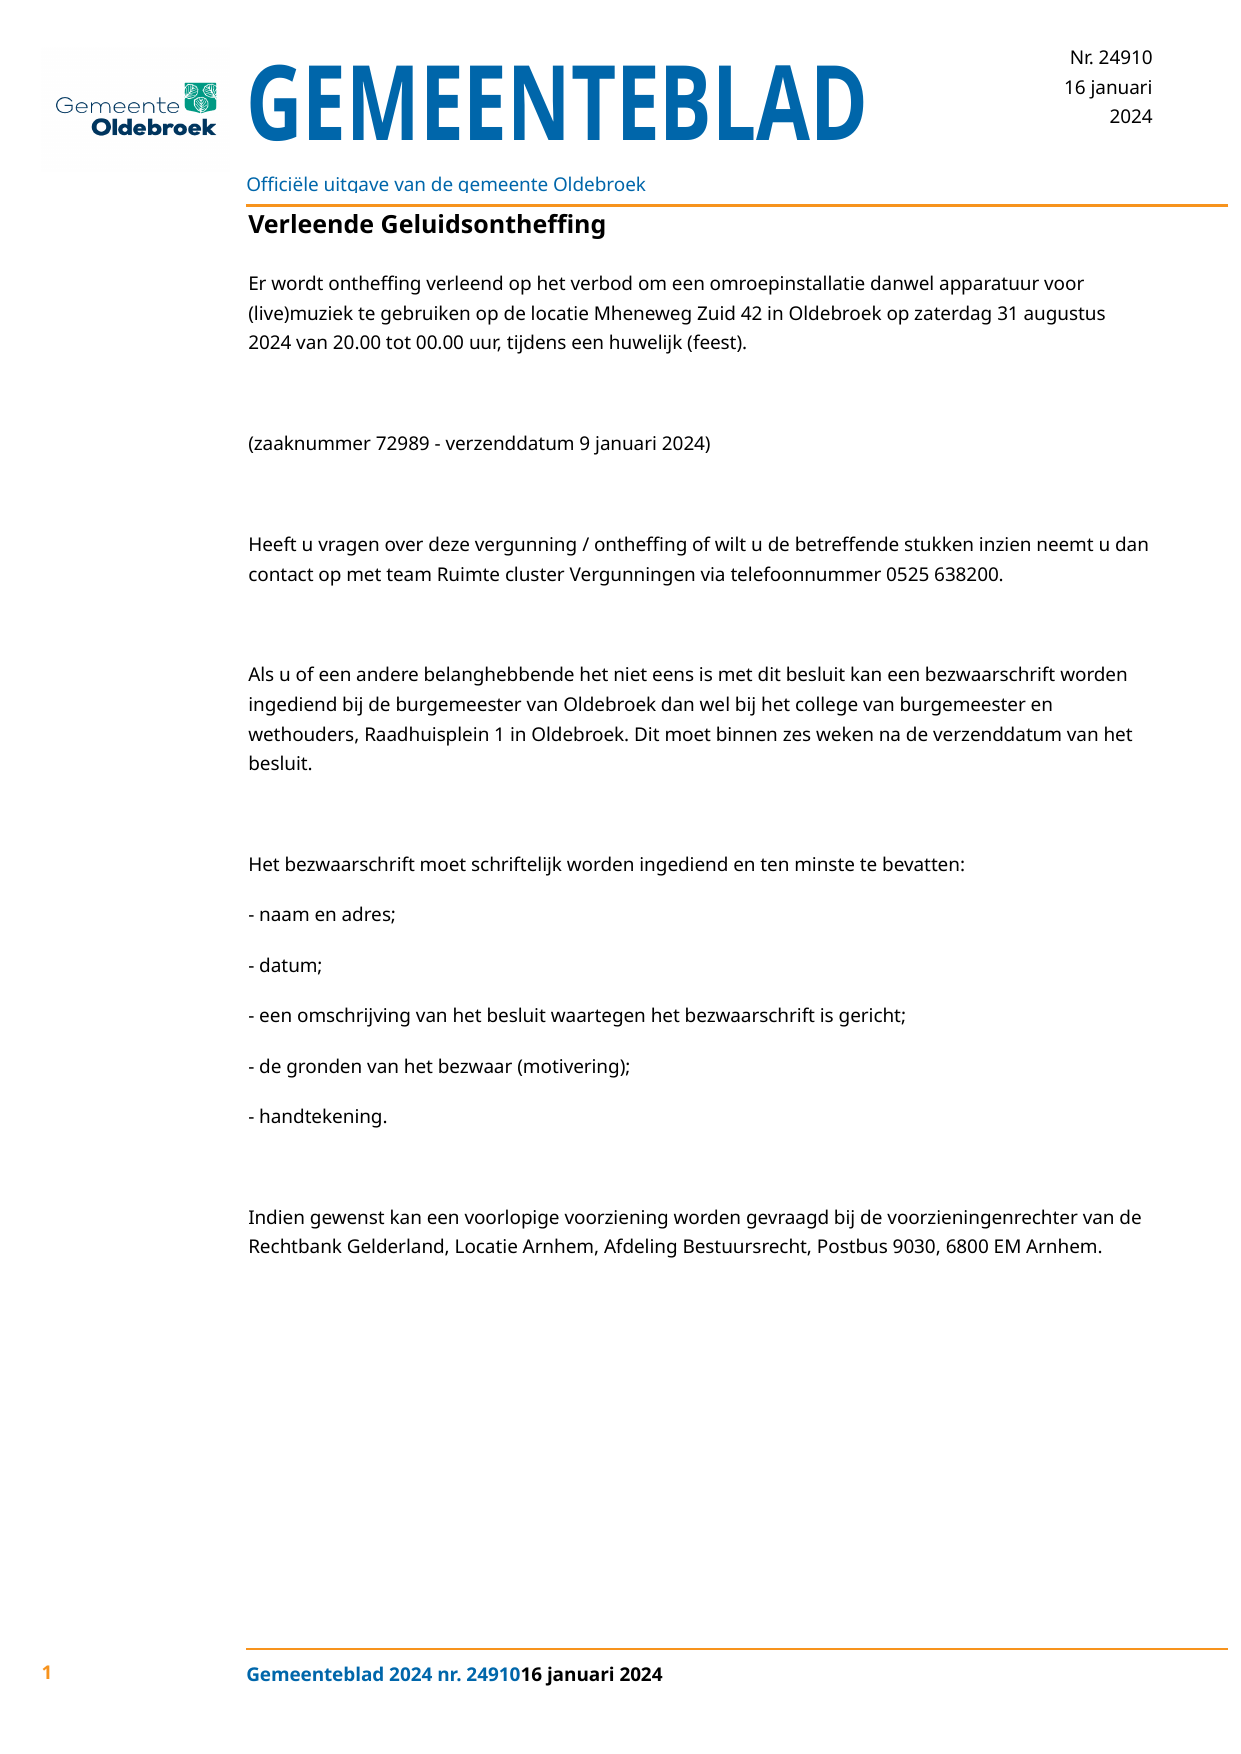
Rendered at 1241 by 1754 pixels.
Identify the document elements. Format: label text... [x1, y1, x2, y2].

text - datum; [248, 952, 1152, 978]
text (zaaknummer 72989 - verzenddatum 9 januari 2024) [248, 430, 1152, 456]
text Indien gewenst kan een voorlopige voorziening worden gevraagd bij de voorzieningenrechter van de Rechtbank Gelderland, Locatie Arnhem, Afdeling Bestuursrecht, Postbus 9030, 6800 EM Arnhem. [248, 1204, 1152, 1259]
text Er wordt ontheffing verleend op het verbod om een omroepinstallatie danwel apparatuur voor (live)muziek te gebruiken op de locatie Mheneweg Zuid 42 in Oldebroek op zaterdag 31 augustus 2024 van 20.00 tot 00.00 uur, tijdens een huwelijk (feest). [248, 270, 1152, 355]
text - een omschrijving van het besluit waartegen het bezwaarschrift is gericht; [248, 1002, 1152, 1028]
text - naam en adres; [248, 902, 1152, 927]
text Verleende Geluidsontheffing [248, 207, 1152, 241]
picture [41, 47, 231, 172]
text - handtekening. [248, 1103, 1152, 1129]
text Als u of een andere belanghebbende het niet eens is met dit besluit kan een bezwaarschrift worden ingediend bij de burgemeester van Oldebroek dan wel bij het college van burgemeester en wethouders, Raadhuisplein 1 in Oldebroek. Dit moet binnen zes weken na de verzenddatum van het besluit. [248, 662, 1152, 776]
text Het bezwaarschrift moet schriftelijk worden ingediend en ten minste te bevatten: [248, 851, 1152, 877]
text Heeft u vragen over deze vergunning / ontheffing of wilt u de betreffende stukken inzien neemt u dan contact op met team Ruimte cluster Vergunningen via telefoonnummer 0525 638200. [248, 531, 1152, 586]
text - de gronden van het bezwaar (motivering); [248, 1053, 1152, 1078]
